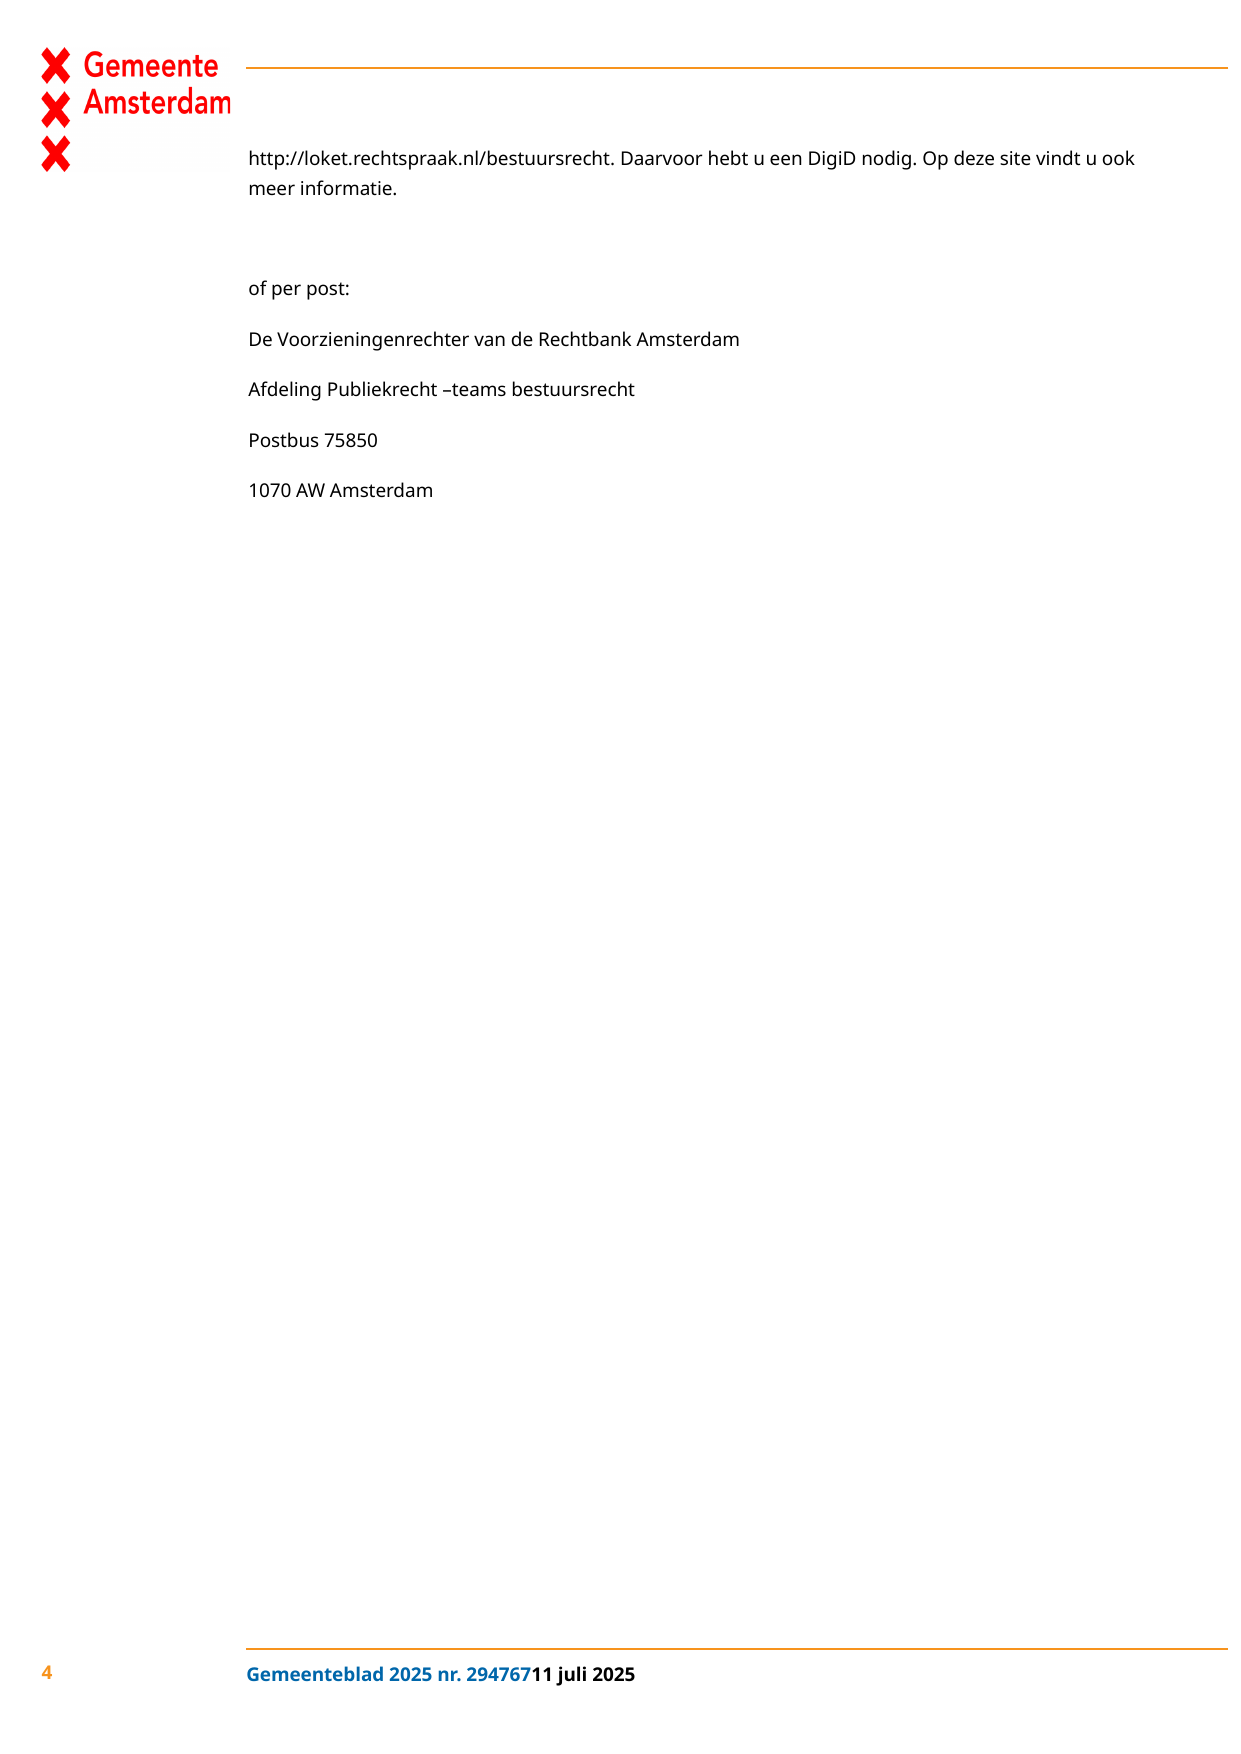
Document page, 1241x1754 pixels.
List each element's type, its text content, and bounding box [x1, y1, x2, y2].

text Postbus 75850 [248, 427, 1152, 453]
picture [41, 47, 231, 172]
text http://loket.rechtspraak.nl/bestuursrecht. Daarvoor hebt u een DigiD nodig. Op deze site vindt u ook meer informatie. [248, 145, 1152, 201]
text Afdeling Publiekrecht –teams bestuursrecht [248, 376, 1152, 402]
text De Voorzieningenrechter van de Rechtbank Amsterdam [248, 326, 1152, 352]
text of per post: [248, 276, 1152, 301]
text 1070 AW Amsterdam [248, 477, 1152, 503]
